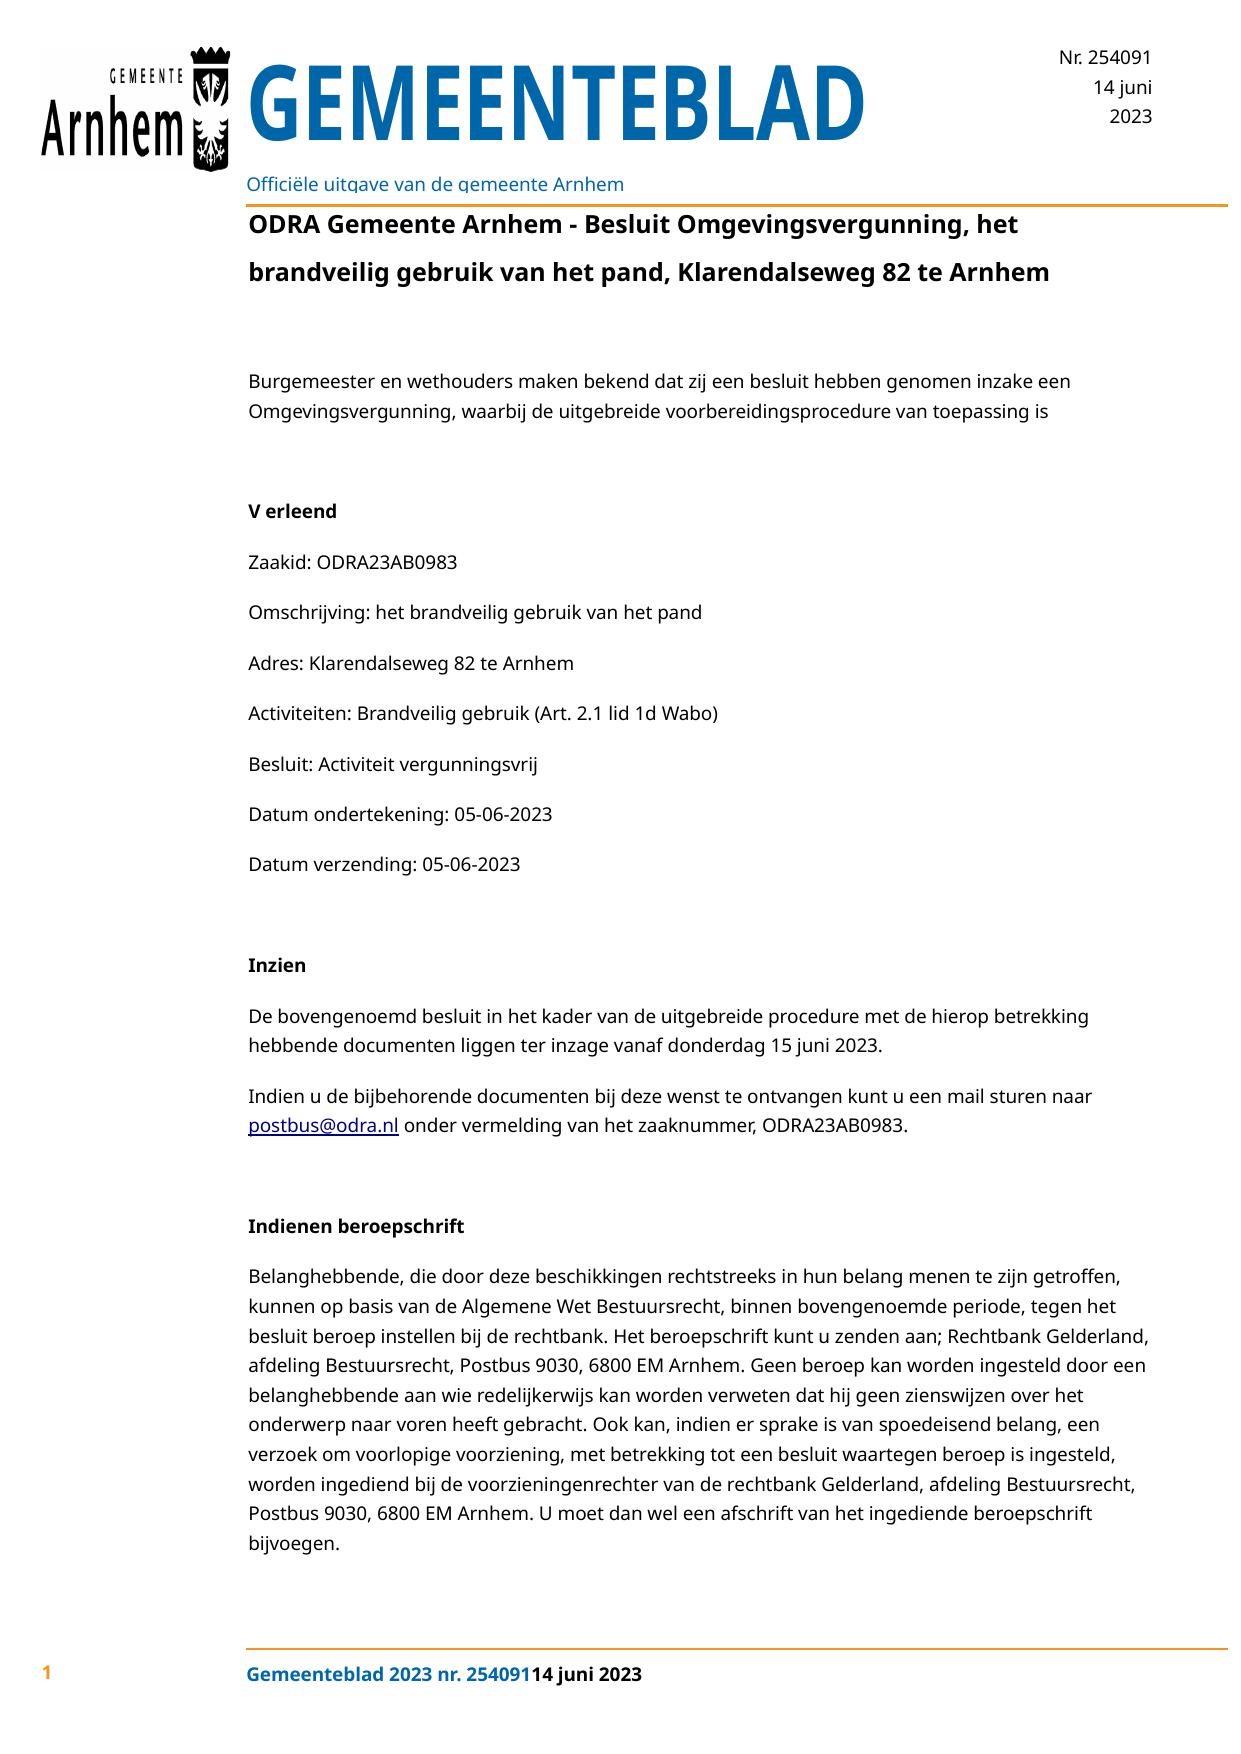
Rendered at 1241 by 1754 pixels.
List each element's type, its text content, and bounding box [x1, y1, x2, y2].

text Activiteiten: Brandveilig gebruik (Art. 2.1 lid 1d Wabo) [248, 700, 1152, 726]
text Zaakid: ODRA23AB0983 [248, 549, 1152, 575]
picture [41, 47, 231, 172]
text Belanghebbende, die door deze beschikkingen rechtstreeks in hun belang menen te zijn getroffen, kunnen op basis van de Algemene Wet Bestuursrecht, binnen bovengenoemde periode, tegen het besluit beroep instellen bij de rechtbank. Het beroepschrift kunt u zenden aan; Rechtbank Gelderland, afdeling Bestuursrecht, Postbus 9030, 6800 EM Arnhem. Geen beroep kan worden ingesteld door een belanghebbende aan wie redelijkerwijs kan worden verweten dat hij geen zienswijzen over het onderwerp naar voren heeft gebracht. Ook kan, indien er sprake is van spoedeisend belang, een verzoek om voorlopige voorziening, met betrekking tot een besluit waartegen beroep is ingesteld, worden ingediend bij de voorzieningenrechter van de rechtbank Gelderland, afdeling Bestuursrecht, Postbus 9030, 6800 EM Arnhem. U moet dan wel een afschrift van het ingediende beroepschrift bijvoegen. [248, 1264, 1152, 1556]
text De bovengenoemd besluit in het kader van de uitgebreide procedure met de hierop betrekking hebbende documenten liggen ter inzage vanaf donderdag 15 juni 2023. [248, 1003, 1152, 1058]
text Datum ondertekening: 05-06-2023 [248, 801, 1152, 827]
text Datum verzending: 05-06-2023 [248, 852, 1152, 877]
text V erleend [248, 499, 1152, 524]
text Inzien [248, 952, 1152, 978]
text Indienen beroepschrift [248, 1213, 1152, 1239]
text Adres: Klarendalseweg 82 te Arnhem [248, 650, 1152, 676]
text ODRA Gemeente Arnhem - Besluit Omgevingsvergunning, het brandveilig gebruik van het pand, Klarendalseweg 82 te Arnhem [248, 207, 1152, 288]
text Besluit: Activiteit vergunningsvrij [248, 751, 1152, 777]
text Omschrijving: het brandveilig gebruik van het pand [248, 599, 1152, 625]
text Indien u de bijbehorende documenten bij deze wenst te ontvangen kunt u een mail sturen naar postbus@odra.nl onder vermelding van het zaaknummer, ODRA23AB0983. [248, 1083, 1152, 1138]
text Burgemeester en wethouders maken bekend dat zij een besluit hebben genomen inzake een Omgevingsvergunning, waarbij de uitgebreide voorbereidingsprocedure van toepassing is [248, 368, 1152, 424]
